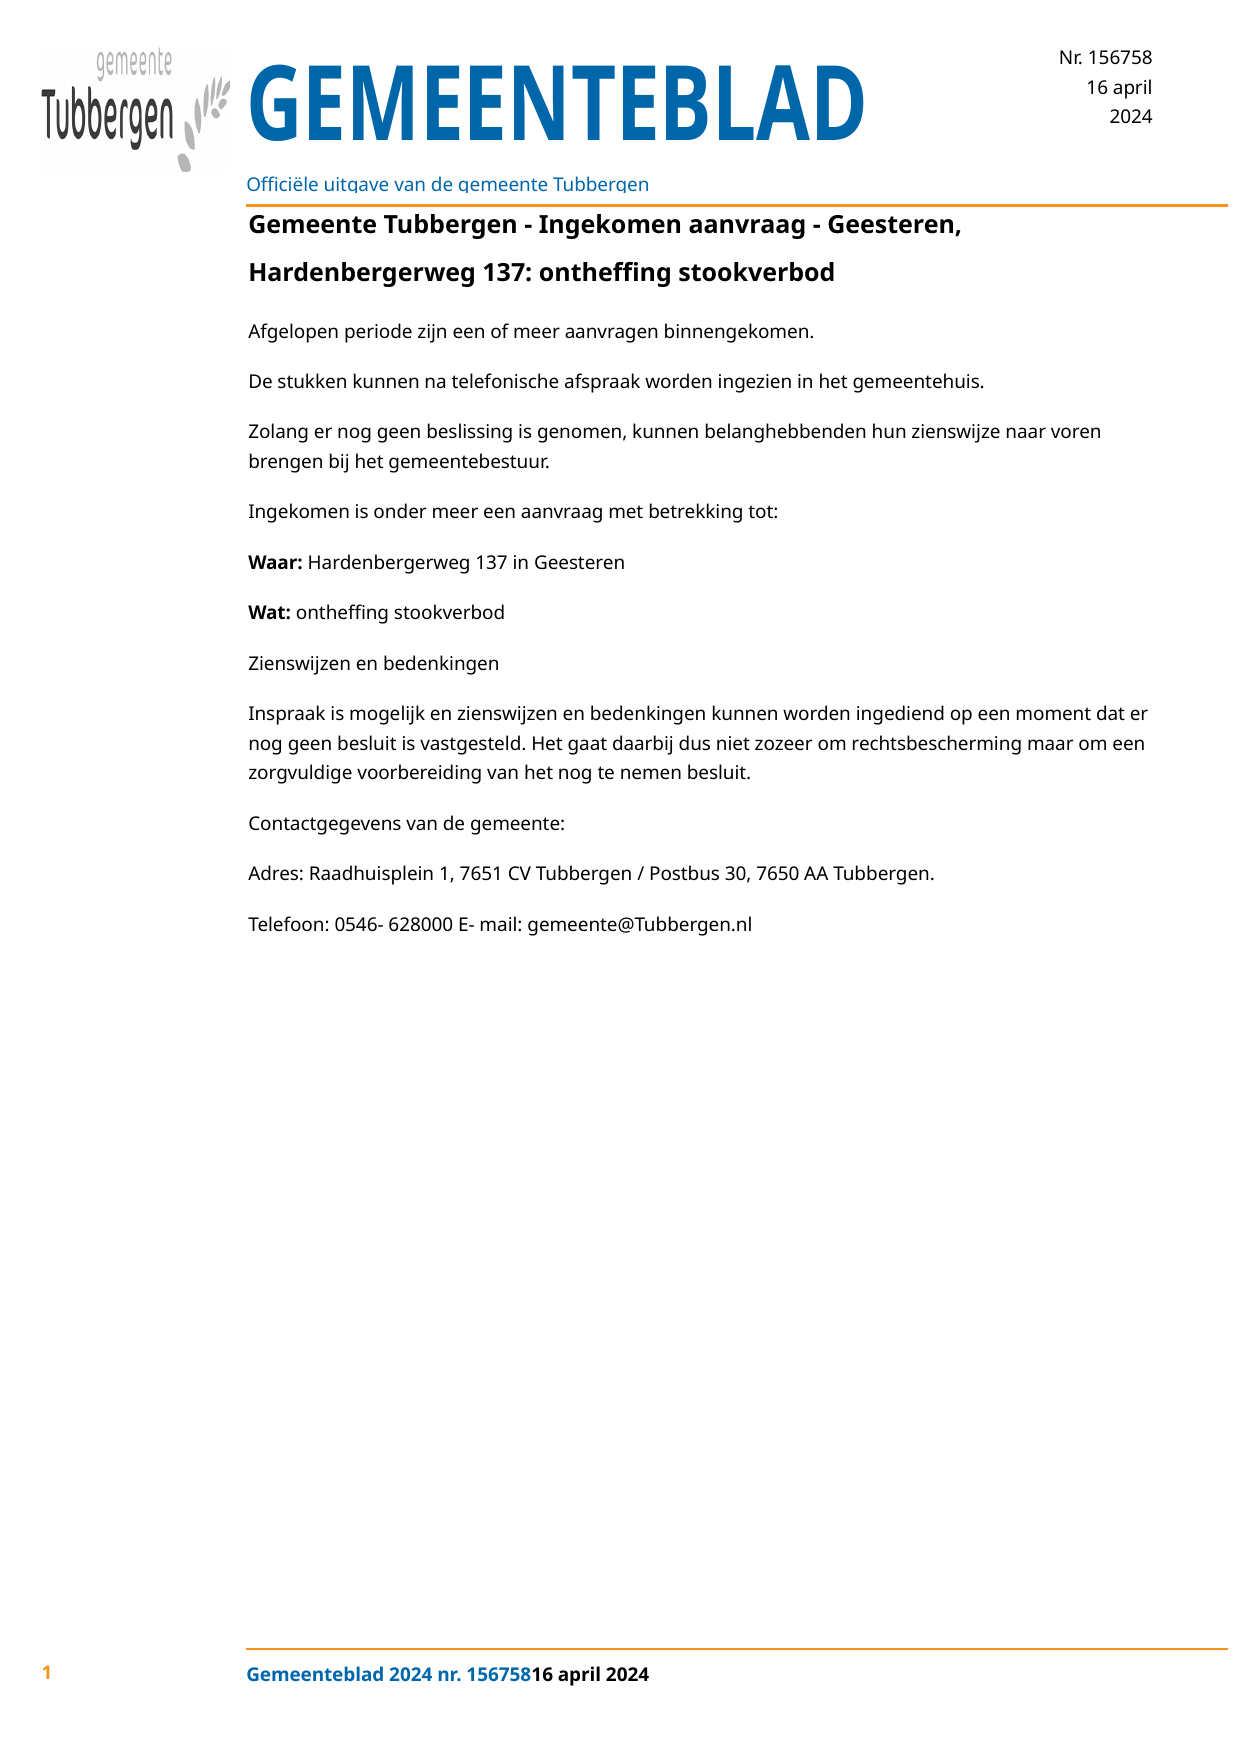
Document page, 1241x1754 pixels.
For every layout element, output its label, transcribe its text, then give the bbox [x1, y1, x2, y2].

text Contactgegevens van de gemeente: [248, 810, 1152, 836]
text Ingekomen is onder meer een aanvraag met betrekking tot: [248, 499, 1152, 524]
text Zolang er nog geen beslissing is genomen, kunnen belanghebbenden hun zienswijze naar voren brengen bij het gemeentebestuur. [248, 419, 1152, 474]
text De stukken kunnen na telefonische afspraak worden ingezien in het gemeentehuis. [248, 368, 1152, 394]
picture [41, 47, 231, 172]
text Afgelopen periode zijn een of meer aanvragen binnengekomen. [248, 318, 1152, 344]
text Telefoon: 0546- 628000 E- mail: gemeente@Tubbergen.nl [248, 911, 1152, 937]
text Wat: ontheffing stookverbod [248, 599, 1152, 625]
text Waar: Hardenbergerweg 137 in Geesteren [248, 549, 1152, 575]
text Inspraak is mogelijk en zienswijzen en bedenkingen kunnen worden ingediend op een moment dat er nog geen besluit is vastgesteld. Het gaat daarbij dus niet zozeer om rechtsbescherming maar om een zorgvuldige voorbereiding van het nog te nemen besluit. [248, 700, 1152, 785]
text Zienswijzen en bedenkingen [248, 650, 1152, 676]
text Gemeente Tubbergen - Ingekomen aanvraag - Geesteren, Hardenbergerweg 137: ontheffing stookverbod [248, 207, 1152, 288]
text Adres: Raadhuisplein 1, 7651 CV Tubbergen / Postbus 30, 7650 AA Tubbergen. [248, 860, 1152, 886]
